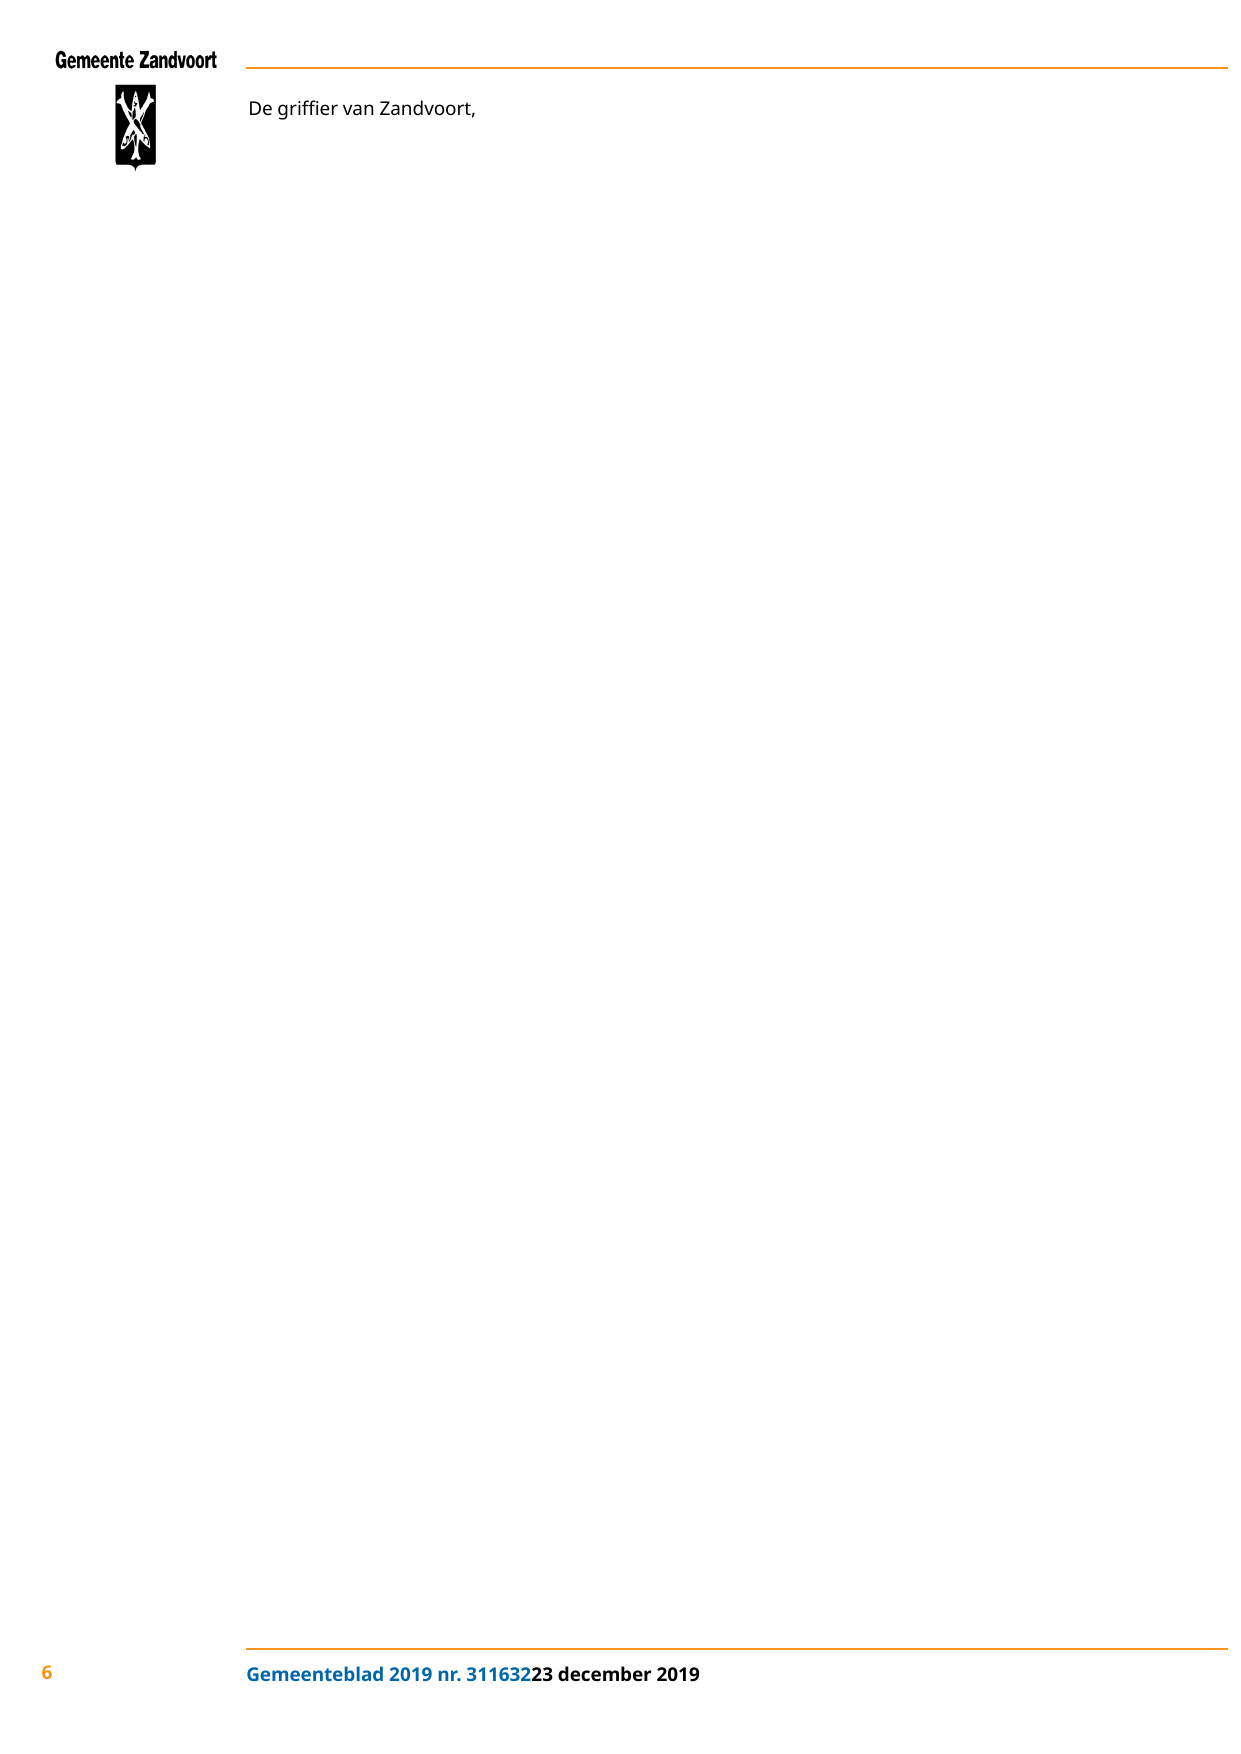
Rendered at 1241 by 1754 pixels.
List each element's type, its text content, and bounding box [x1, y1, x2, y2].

picture [41, 47, 231, 172]
text De griffier van Zandvoort, [248, 95, 1152, 121]
